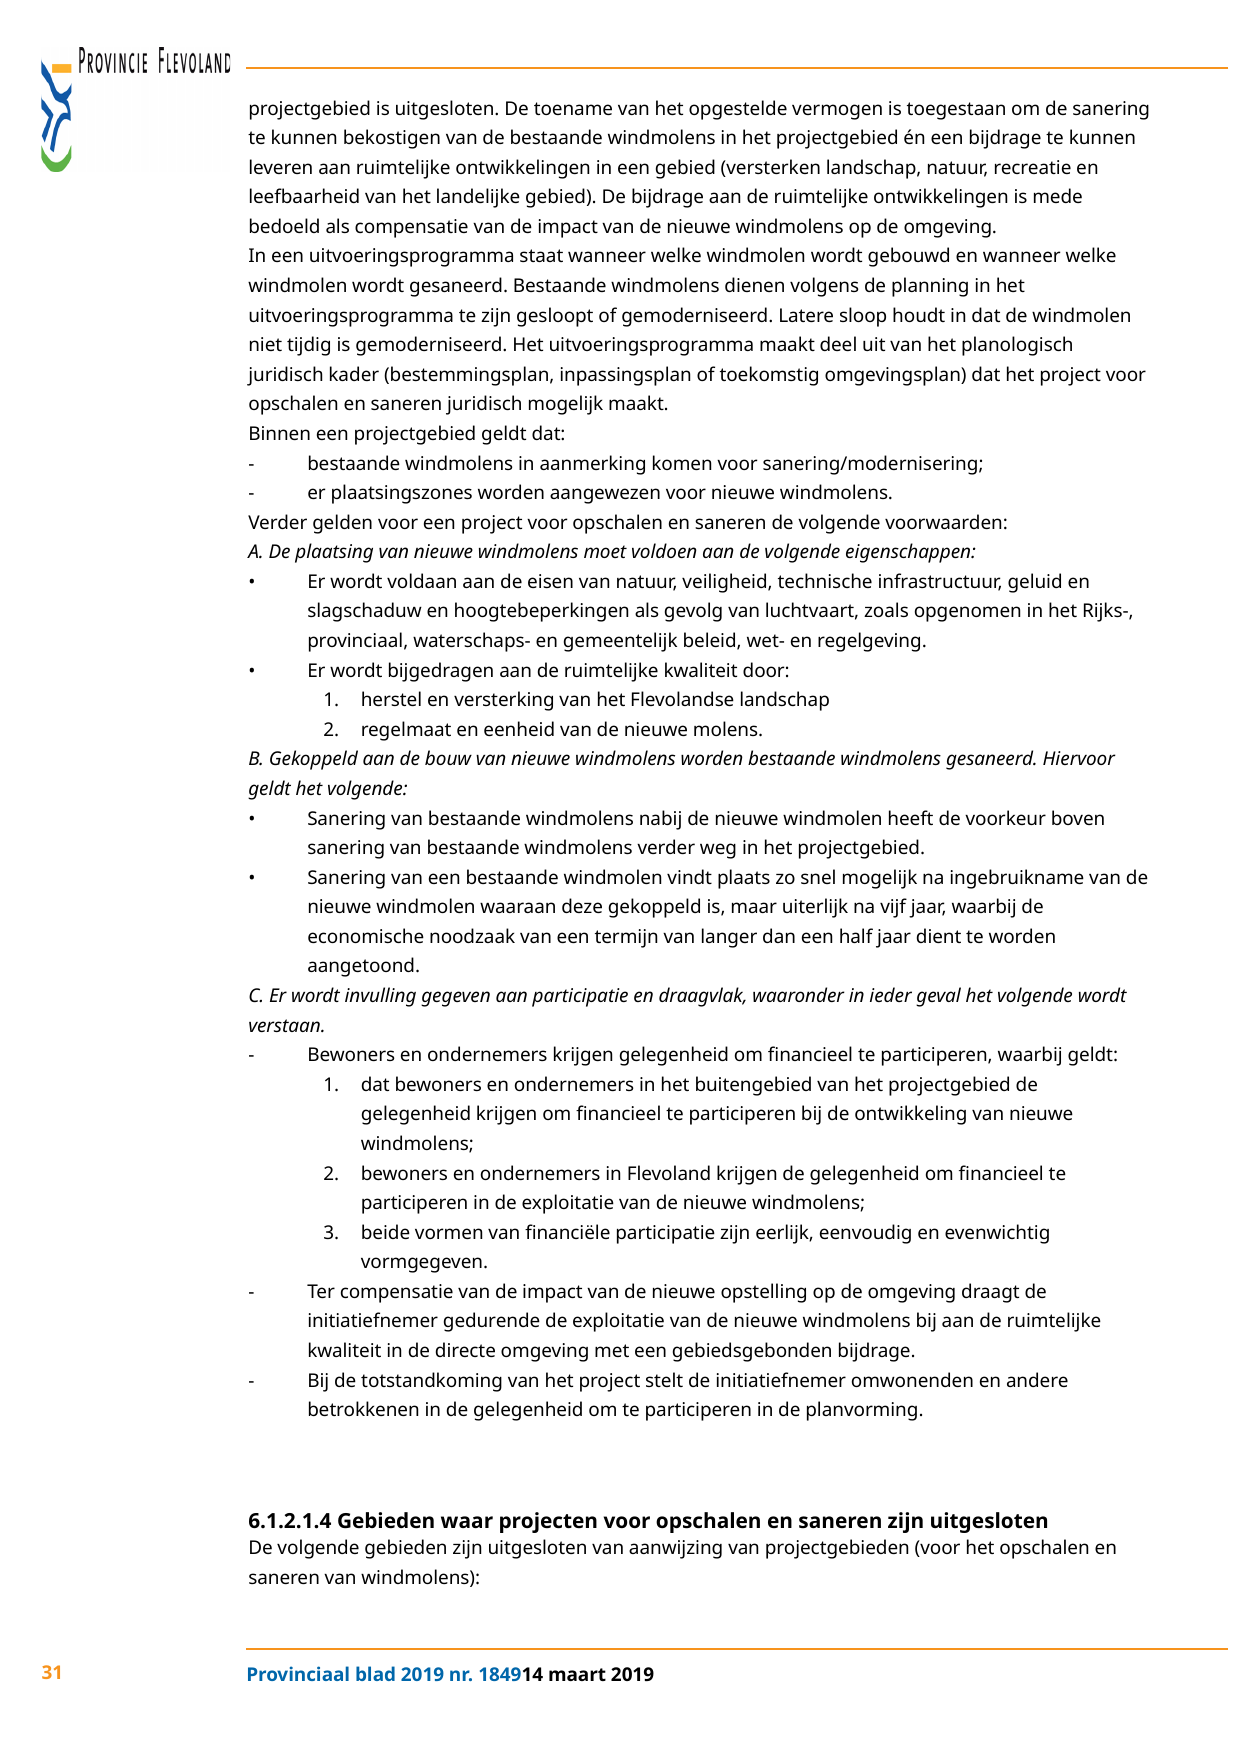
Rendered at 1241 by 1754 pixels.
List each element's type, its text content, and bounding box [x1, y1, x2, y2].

list Sanering van bestaande windmolens nabij de nieuwe windmolen heeft de voorkeur boven sanering van bestaande windmolens verder weg in het projectgebied. [248, 805, 1152, 860]
text In een uitvoeringsprogramma staat wanneer welke windmolen wordt gebouwd en wanneer welke windmolen wordt gesaneerd. Bestaande windmolens dienen volgens de planning in het uitvoeringsprogramma te zijn gesloopt of gemoderniseerd. Latere sloop houdt in dat de windmolen niet tijdig is gemoderniseerd. Het uitvoeringsprogramma maakt deel uit van het planologisch juridisch kader (bestemmingsplan, inpassingsplan of toekomstig omgevingsplan) dat het project voor opschalen en saneren juridisch mogelijk maakt. [248, 243, 1152, 416]
list regelmaat en eenheid van de nieuwe molens. [323, 716, 1152, 742]
list er plaatsingszones worden aangewezen voor nieuwe windmolens. [248, 479, 1152, 505]
list herstel en versterking van het Flevolandse landschap [323, 686, 1152, 712]
text projectgebied is uitgesloten. De toename van het opgestelde vermogen is toegestaan om de sanering te kunnen bekostigen van de bestaande windmolens in het projectgebied én een bijdrage te kunnen leveren aan ruimtelijke ontwikkelingen in een gebied (versterken landschap, natuur, recreatie en leefbaarheid van het landelijke gebied). De bijdrage aan de ruimtelijke ontwikkelingen is mede bedoeld als compensatie van de impact van de nieuwe windmolens op de omgeving. [248, 95, 1152, 239]
list bestaande windmolens in aanmerking komen voor sanering/modernisering; [248, 450, 1152, 476]
list Er wordt bijgedragen aan de ruimtelijke kwaliteit door: [248, 657, 1152, 683]
list bewoners en ondernemers in Flevoland krijgen de gelegenheid om financieel te participeren in de exploitatie van de nieuwe windmolens; [323, 1160, 1152, 1215]
list beide vormen van financiële participatie zijn eerlijk, eenvoudig en evenwichtig vormgegeven. [323, 1219, 1152, 1274]
list dat bewoners en ondernemers in het buitengebied van het projectgebied de gelegenheid krijgen om financieel te participeren bij de ontwikkeling van nieuwe windmolens; [323, 1071, 1152, 1156]
text B. Gekoppeld aan de bouw van nieuwe windmolens worden bestaande windmolens gesaneerd. Hiervoor geldt het volgende: [248, 746, 1152, 801]
text De volgende gebieden zijn uitgesloten van aanwijzing van projectgebieden (voor het opschalen en saneren van windmolens): [248, 1534, 1152, 1590]
list Sanering van een bestaande windmolen vindt plaats zo snel mogelijk na ingebruikname van de nieuwe windmolen waaraan deze gekoppeld is, maar uiterlijk na vijf jaar, waarbij de economische noodzaak van een termijn van langer dan een half jaar dient te worden aangetoond. [248, 864, 1152, 978]
list Bewoners en ondernemers krijgen gelegenheid om financieel te participeren, waarbij geldt: [248, 1041, 1152, 1067]
text C. Er wordt invulling gegeven aan participatie en draagvlak, waaronder in ieder geval het volgende wordt verstaan. [248, 982, 1152, 1038]
text Binnen een projectgebied geldt dat: [248, 420, 1152, 446]
text A. De plaatsing van nieuwe windmolens moet voldoen aan de volgende eigenschappen: [248, 538, 1152, 564]
list Er wordt voldaan aan de eisen van natuur, veiligheid, technische infrastructuur, geluid en slagschaduw en hoogtebeperkingen als gevolg van luchtvaart, zoals opgenomen in het Rijks-, provinciaal, waterschaps- en gemeentelijk beleid, wet- en regelgeving. [248, 568, 1152, 653]
list Ter compensatie van de impact van de nieuwe opstelling op de omgeving draagt de initiatiefnemer gedurende de exploitatie van de nieuwe windmolens bij aan de ruimtelijke kwaliteit in de directe omgeving met een gebiedsgebonden bijdrage. [248, 1278, 1152, 1363]
picture [41, 47, 231, 172]
text Verder gelden voor een project voor opschalen en saneren de volgende voorwaarden: [248, 509, 1152, 535]
text 6.1.2.1.4 Gebieden waar projecten voor opschalen en saneren zijn uitgesloten [248, 1506, 1152, 1534]
list Bij de totstandkoming van het project stelt de initiatiefnemer omwonenden en andere betrokkenen in de gelegenheid om te participeren in de planvorming. [248, 1367, 1152, 1422]
